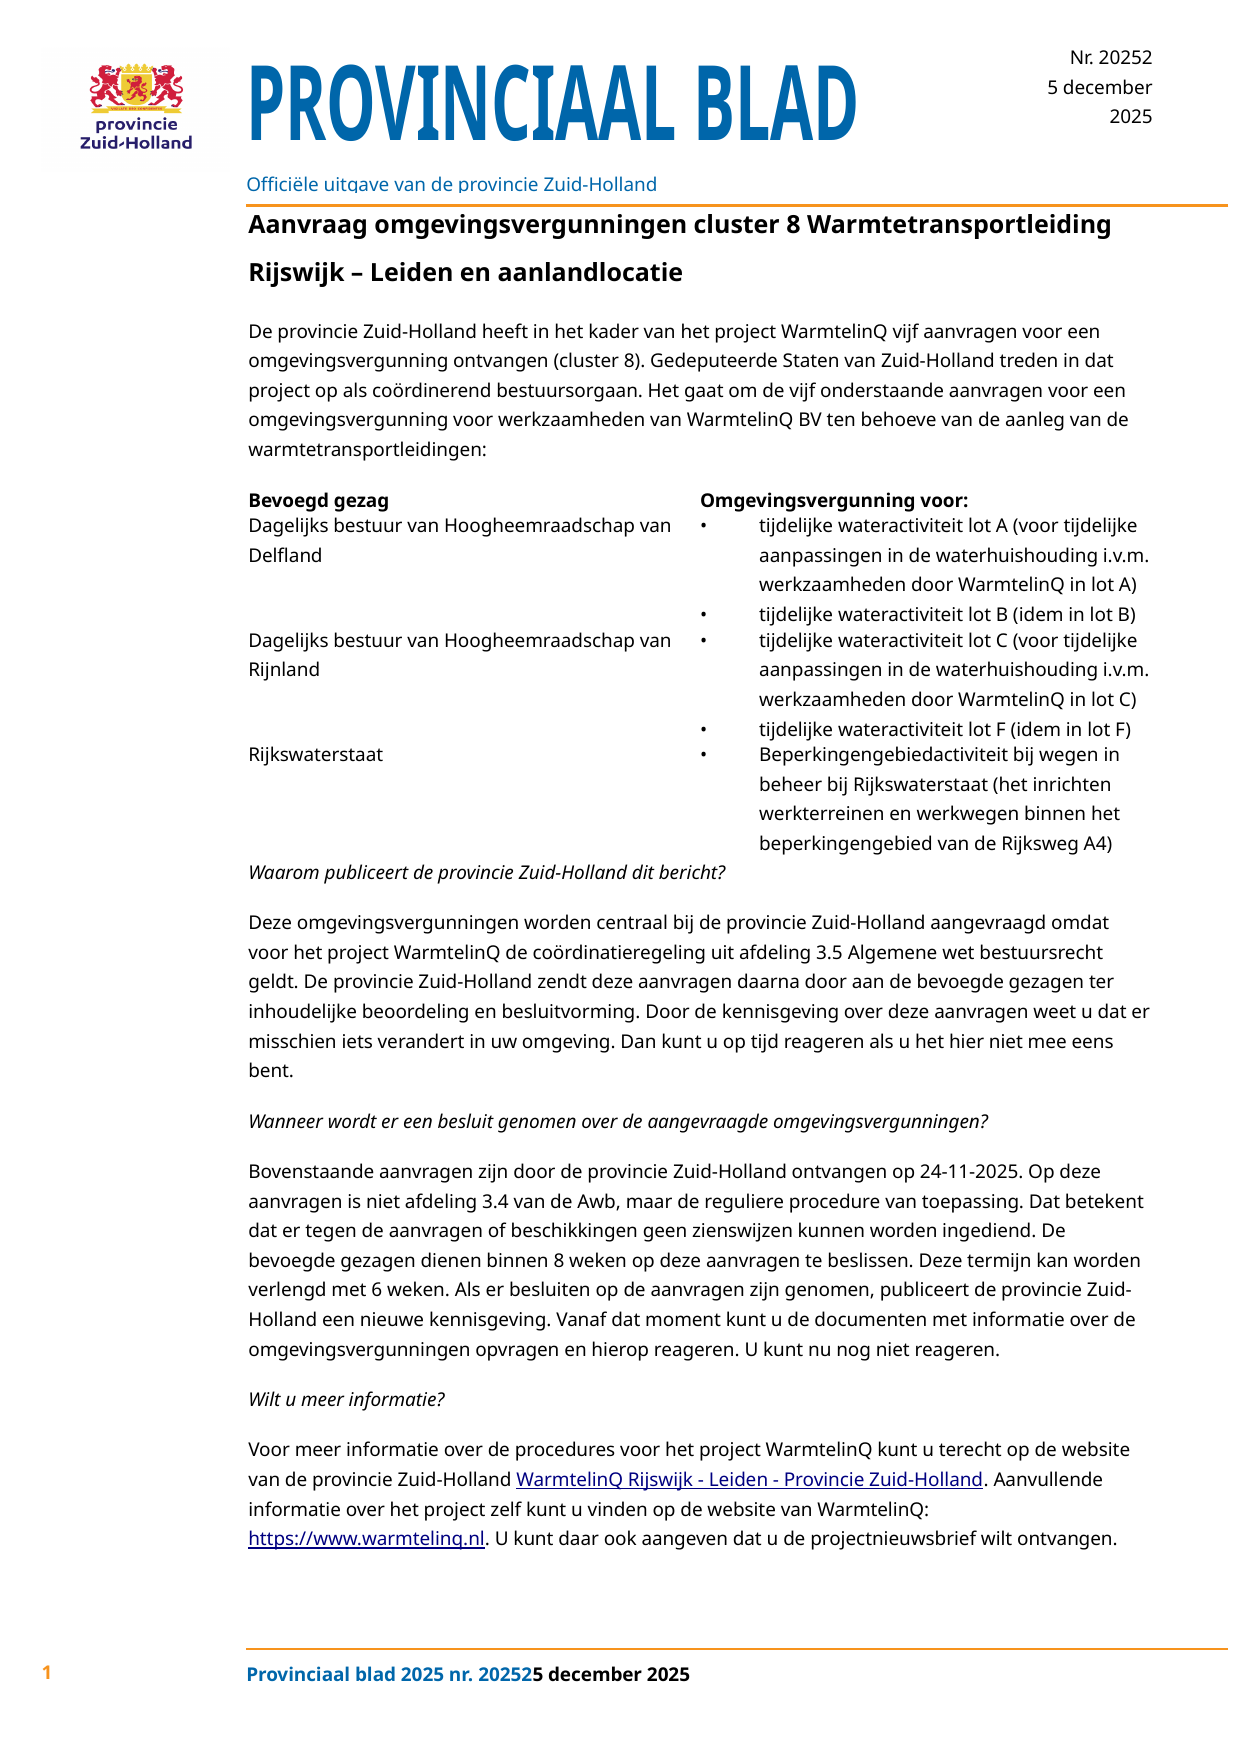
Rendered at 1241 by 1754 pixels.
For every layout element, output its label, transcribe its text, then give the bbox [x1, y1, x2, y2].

table_header Omgevingsvergunning voor: [700, 487, 1152, 512]
picture [41, 47, 231, 172]
table_cell tijdelijke wateractiviteit lot C (voor tijdelijke aanpassingen in de waterhuishouding i.v.m. werkzaamheden door WarmtelinQ in lot C) tijdelijke wateractiviteit lot F (idem in lot F) [700, 627, 1152, 741]
text Waarom publiceert de provincie Zuid-Holland dit bericht? [248, 859, 1152, 885]
text Wanneer wordt er een besluit genomen over de aangevraagde omgevingsvergunningen? [248, 1108, 1152, 1134]
table_cell Dagelijks bestuur van Hoogheemraadschap van Delfland [248, 513, 700, 627]
table_cell tijdelijke wateractiviteit lot A (voor tijdelijke aanpassingen in de waterhuishouding i.v.m. werkzaamheden door WarmtelinQ in lot A) tijdelijke wateractiviteit lot B (idem in lot B) [700, 513, 1152, 627]
text Aanvraag omgevingsvergunningen cluster 8 Warmtetransportleiding Rijswijk – Leiden en aanlandlocatie [248, 207, 1152, 288]
text Bovenstaande aanvragen zijn door de provincie Zuid-Holland ontvangen op 24-11-2025. Op deze aanvragen is niet afdeling 3.4 van de Awb, maar de reguliere procedure van toepassing. Dat betekent dat er tegen de aanvragen of beschikkingen geen zienswijzen kunnen worden ingediend. De bevoegde gezagen dienen binnen 8 weken op deze aanvragen te beslissen. Deze termijn kan worden verlengd met 6 weken. Als er besluiten op de aanvragen zijn genomen, publiceert de provincie Zuid-Holland een nieuwe kennisgeving. Vanaf dat moment kunt u de documenten met informatie over de omgevingsvergunningen opvragen en hierop reageren. U kunt nu nog niet reageren. [248, 1158, 1152, 1362]
text Voor meer informatie over de procedures voor het project WarmtelinQ kunt u terecht op de website van de provincie Zuid-Holland WarmtelinQ Rijswijk - Leiden - Provincie Zuid-Holland. Aanvullende informatie over het project zelf kunt u vinden op de website van WarmtelinQ: https://www.warmtelinq.nl. U kunt daar ook aangeven dat u de projectnieuwsbrief wilt ontvangen. [248, 1437, 1152, 1551]
table_cell Beperkingengebiedactiviteit bij wegen in beheer bij Rijkswaterstaat (het inrichten werkterreinen en werkwegen binnen het beperkingengebied van de Rijksweg A4) [700, 741, 1152, 856]
table_header Bevoegd gezag [248, 487, 700, 512]
table_cell Rijkswaterstaat [248, 741, 700, 856]
text De provincie Zuid-Holland heeft in het kader van het project WarmtelinQ vijf aanvragen voor een omgevingsvergunning ontvangen (cluster 8). Gedeputeerde Staten van Zuid-Holland treden in dat project op als coördinerend bestuursorgaan. Het gaat om de vijf onderstaande aanvragen voor een omgevingsvergunning voor werkzaamheden van WarmtelinQ BV ten behoeve van de aanleg van de warmtetransportleidingen: [248, 318, 1152, 462]
text Deze omgevingsvergunningen worden centraal bij de provincie Zuid-Holland aangevraagd omdat voor het project WarmtelinQ de coördinatieregeling uit afdeling 3.5 Algemene wet bestuursrecht geldt. De provincie Zuid-Holland zendt deze aanvragen daarna door aan de bevoegde gezagen ter inhoudelijke beoordeling en besluitvorming. Door de kennisgeving over deze aanvragen weet u dat er misschien iets verandert in uw omgeving. Dan kunt u op tijd reageren als u het hier niet mee eens bent. [248, 909, 1152, 1083]
table_cell Dagelijks bestuur van Hoogheemraadschap van Rijnland [248, 627, 700, 741]
text Wilt u meer informatie? [248, 1386, 1152, 1412]
